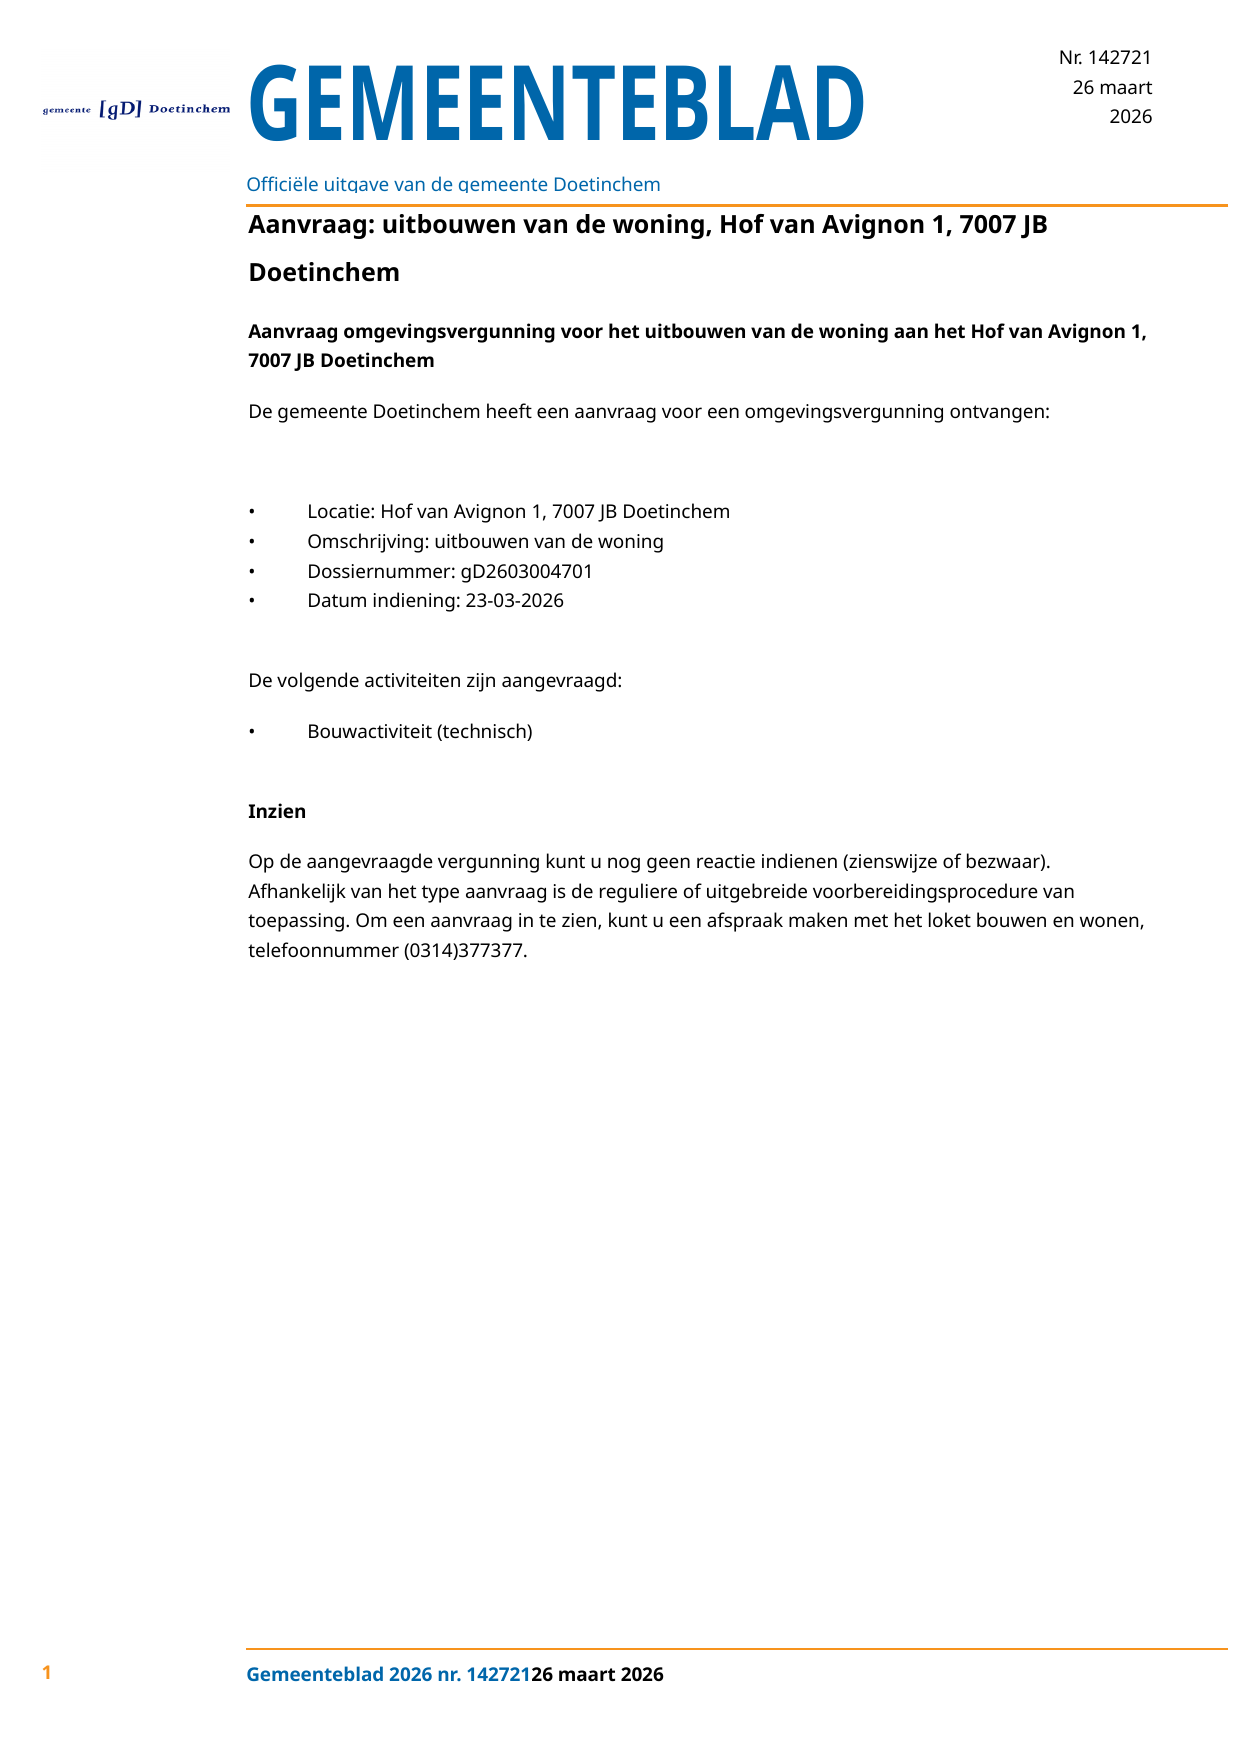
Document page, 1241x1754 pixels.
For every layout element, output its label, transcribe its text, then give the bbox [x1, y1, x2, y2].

text Inzien [248, 798, 1152, 824]
picture [41, 47, 231, 172]
list Omschrijving: uitbouwen van de woning [248, 528, 1152, 554]
text Op de aangevraagde vergunning kunt u nog geen reactie indienen (zienswijze of bezwaar). Afhankelijk van het type aanvraag is de reguliere of uitgebreide voorbereidingsprocedure van toepassing. Om een aanvraag in te zien, kunt u een afspraak maken met het loket bouwen en wonen, telefoonnummer (0314)377377. [248, 848, 1152, 963]
text Aanvraag: uitbouwen van de woning, Hof van Avignon 1, 7007 JB Doetinchem [248, 207, 1152, 288]
list Locatie: Hof van Avignon 1, 7007 JB Doetinchem [248, 499, 1152, 524]
list Bouwactiviteit (technisch) [248, 718, 1152, 744]
list Datum indiening: 23-03-2026 [248, 587, 1152, 613]
text De volgende activiteiten zijn aangevraagd: [248, 667, 1152, 693]
text De gemeente Doetinchem heeft een aanvraag voor een omgevingsvergunning ontvangen: [248, 398, 1152, 424]
list Dossiernummer: gD2603004701 [248, 558, 1152, 584]
text Aanvraag omgevingsvergunning voor het uitbouwen van de woning aan het Hof van Avignon 1, 7007 JB Doetinchem [248, 318, 1152, 373]
